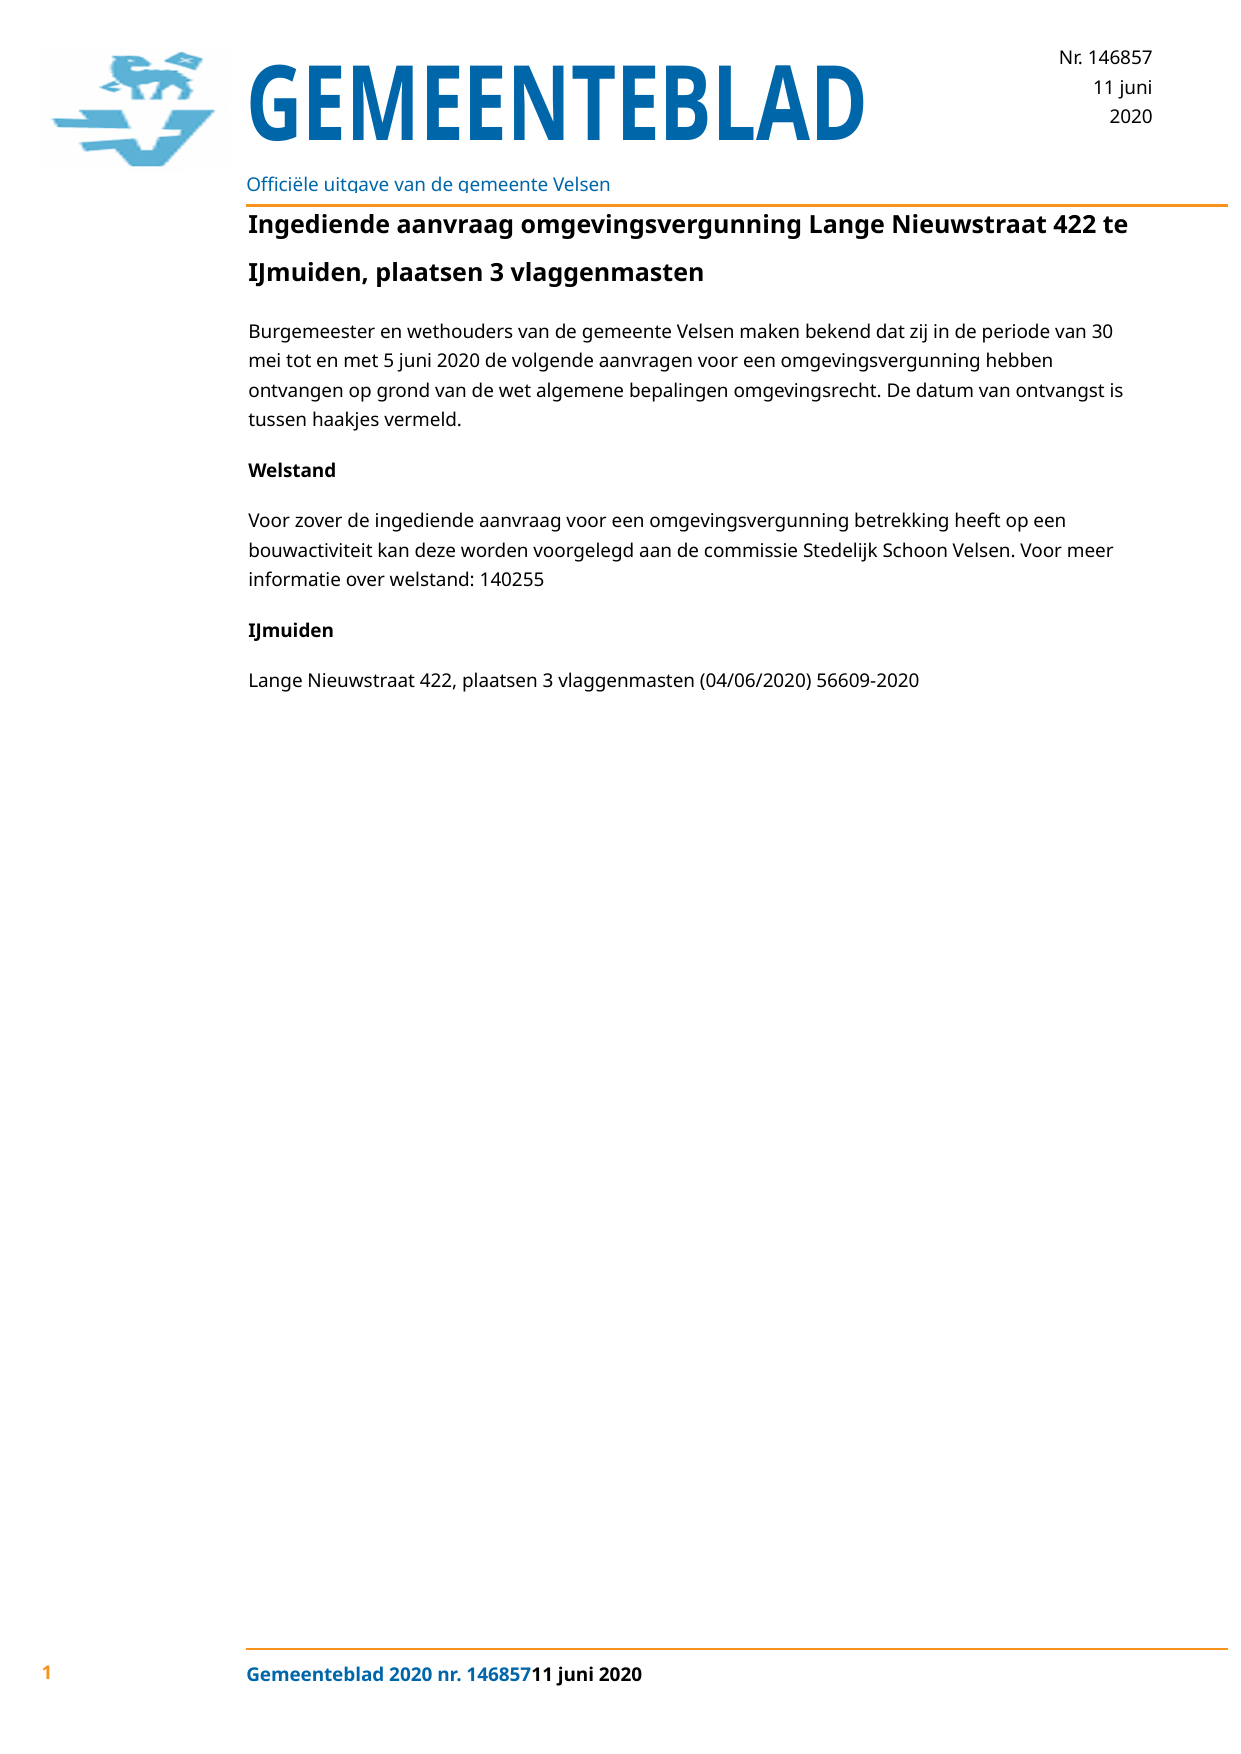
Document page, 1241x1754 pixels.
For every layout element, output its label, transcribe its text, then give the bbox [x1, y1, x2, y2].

text Lange Nieuwstraat 422, plaatsen 3 vlaggenmasten (04/06/2020) 56609-2020 [248, 667, 1152, 693]
text Welstand [248, 457, 1152, 483]
text Ingediende aanvraag omgevingsvergunning Lange Nieuwstraat 422 te IJmuiden, plaatsen 3 vlaggenmasten [248, 207, 1152, 288]
text IJmuiden [248, 617, 1152, 643]
text Voor zover de ingediende aanvraag voor een omgevingsvergunning betrekking heeft op een bouwactiviteit kan deze worden voorgelegd aan de commissie Stedelijk Schoon Velsen. Voor meer informatie over welstand: 140255 [248, 507, 1152, 592]
text Burgemeester en wethouders van de gemeente Velsen maken bekend dat zij in de periode van 30 mei tot en met 5 juni 2020 de volgende aanvragen voor een omgevingsvergunning hebben ontvangen op grond van de wet algemene bepalingen omgevingsrecht. De datum van ontvangst is tussen haakjes vermeld. [248, 318, 1152, 432]
picture [41, 47, 231, 172]
